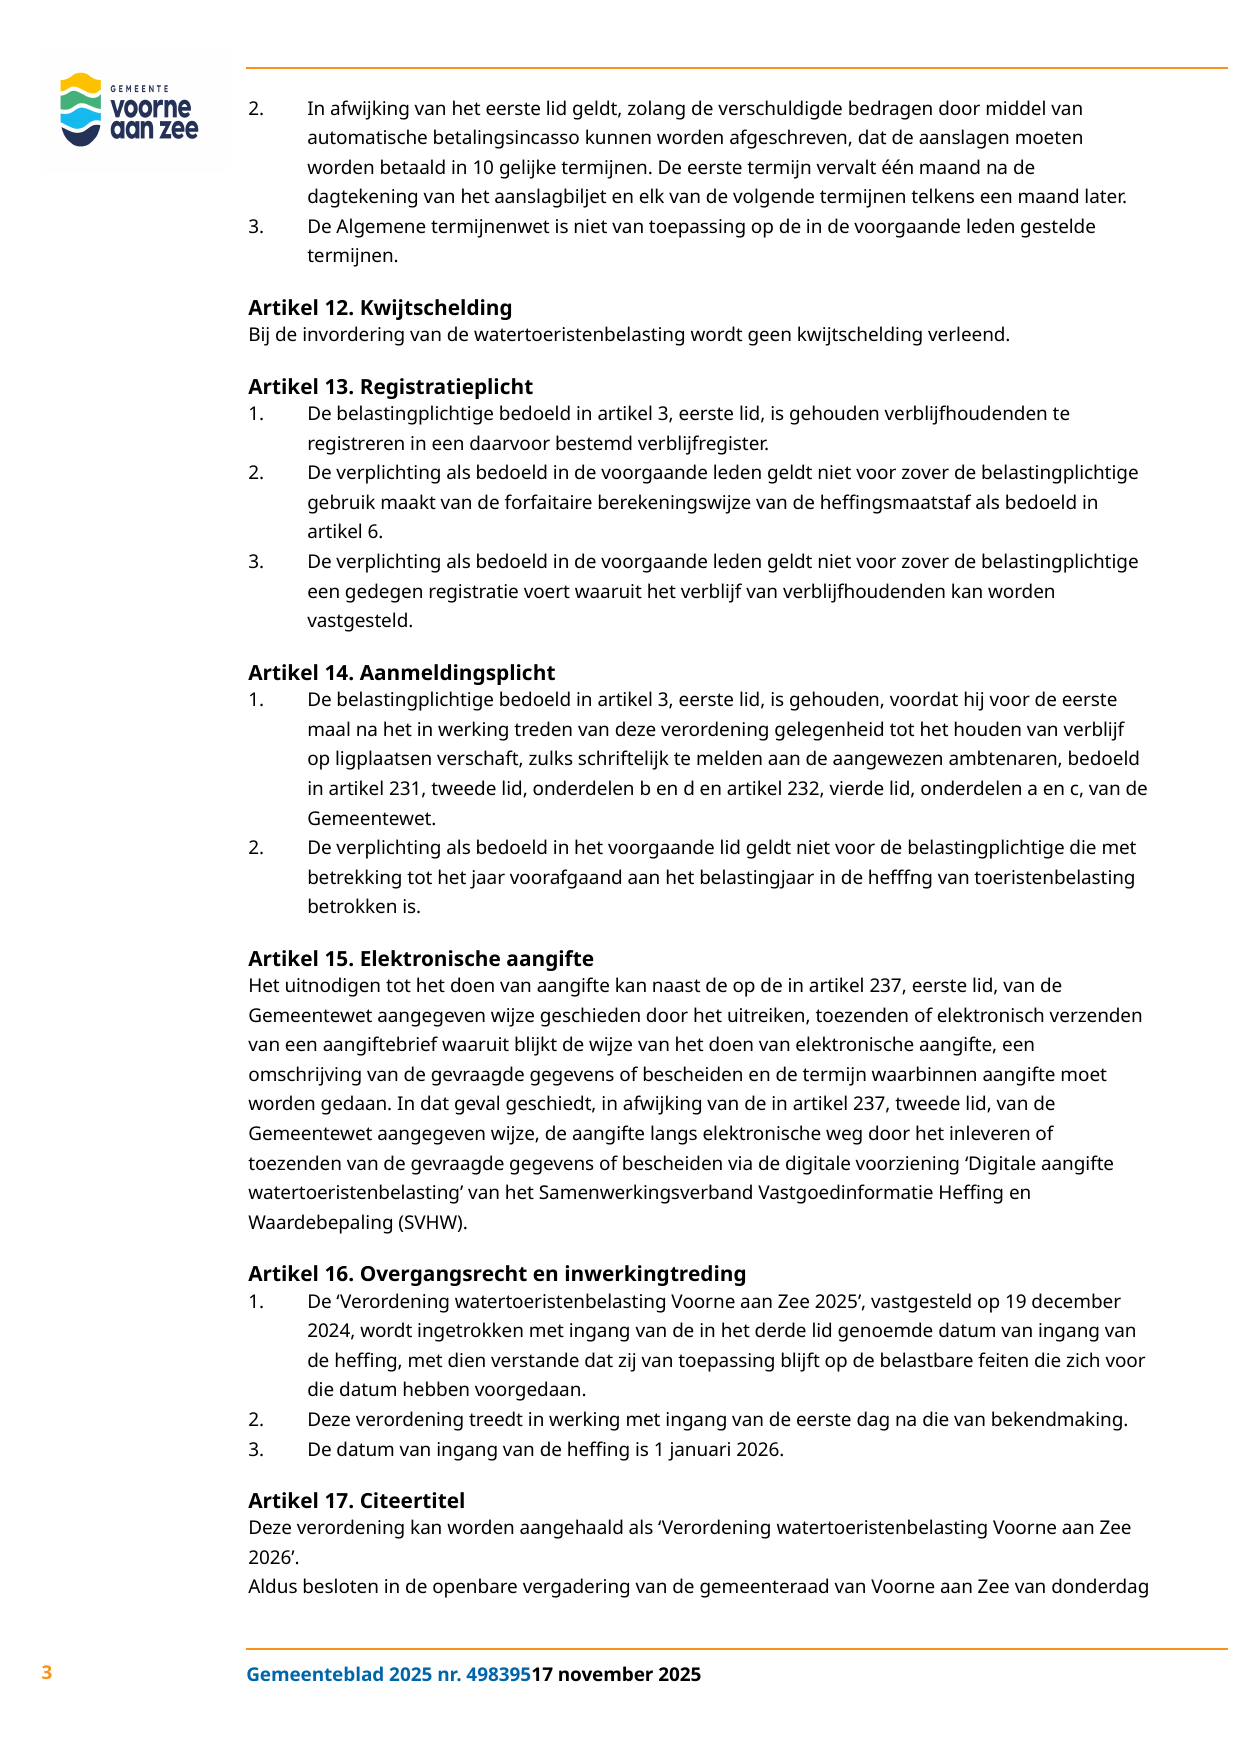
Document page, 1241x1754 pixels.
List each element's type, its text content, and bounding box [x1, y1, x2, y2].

list De Algemene termijnenwet is niet van toepassing op de in de voorgaande leden gestelde termijnen. [248, 213, 1152, 268]
text Artikel 12. Kwijtschelding [248, 293, 1152, 322]
text Aldus besloten in de openbare vergadering van de gemeenteraad van Voorne aan Zee van donderdag [248, 1574, 1152, 1599]
list Deze verordening treedt in werking met ingang van de eerste dag na die van bekendmaking. [248, 1406, 1152, 1432]
text Deze verordening kan worden aangehaald als ‘Verordening watertoeristenbelasting Voorne aan Zee 2026’. [248, 1514, 1152, 1570]
text Artikel 15. Elektronische aangifte [248, 944, 1152, 972]
list De verplichting als bedoeld in de voorgaande leden geldt niet voor zover de belastingplichtige een gedegen registratie voert waaruit het verblijf van verblijfhoudenden kan worden vastgesteld. [248, 548, 1152, 633]
list In afwijking van het eerste lid geldt, zolang de verschuldigde bedragen door middel van automatische betalingsincasso kunnen worden afgeschreven, dat de aanslagen moeten worden betaald in 10 gelijke termijnen. De eerste termijn vervalt één maand na de dagtekening van het aanslagbiljet en elk van de volgende termijnen telkens een maand later. [248, 95, 1152, 209]
list De belastingplichtige bedoeld in artikel 3, eerste lid, is gehouden, voordat hij voor de eerste maal na het in werking treden van deze verordening gelegenheid tot het houden van verblijf op ligplaatsen verschaft, zulks schriftelijk te melden aan de aangewezen ambtenaren, bedoeld in artikel 231, tweede lid, onderdelen b en d en artikel 232, vierde lid, onderdelen a en c, van de Gemeentewet. [248, 686, 1152, 830]
text Artikel 14. Aanmeldingsplicht [248, 658, 1152, 686]
list De verplichting als bedoeld in het voorgaande lid geldt niet voor de belastingplichtige die met betrekking tot het jaar voorafgaand aan het belastingjaar in de hefffng van toeristenbelasting betrokken is. [248, 834, 1152, 919]
text Artikel 16. Overgangsrecht en inwerkingtreding [248, 1259, 1152, 1288]
list De verplichting als bedoeld in de voorgaande leden geldt niet voor zover de belastingplichtige gebruik maakt van de forfaitaire berekeningswijze van de heffingsmaatstaf als bedoeld in artikel 6. [248, 459, 1152, 544]
list De belastingplichtige bedoeld in artikel 3, eerste lid, is gehouden verblijfhoudenden te registreren in een daarvoor bestemd verblijfregister. [248, 400, 1152, 456]
text Het uitnodigen tot het doen van aangifte kan naast de op de in artikel 237, eerste lid, van de Gemeentewet aangegeven wijze geschieden door het uitreiken, toezenden of elektronisch verzenden van een aangiftebrief waaruit blijkt de wijze van het doen van elektronische aangifte, een omschrijving van de gevraagde gegevens of bescheiden en de termijn waarbinnen aangifte moet worden gedaan. In dat geval geschiedt, in afwijking van de in artikel 237, tweede lid, van de Gemeentewet aangegeven wijze, de aangifte langs elektronische weg door het inleveren of toezenden van de gevraagde gegevens of bescheiden via de digitale voorziening ‘Digitale aangifte watertoeristenbelasting’ van het Samenwerkingsverband Vastgoedinformatie Heffing en Waardebepaling (SVHW). [248, 972, 1152, 1235]
list De ‘Verordening watertoeristenbelasting Voorne aan Zee 2025’, vastgesteld op 19 december 2024, wordt ingetrokken met ingang van de in het derde lid genoemde datum van ingang van de heffing, met dien verstande dat zij van toepassing blijft op de belastbare feiten die zich voor die datum hebben voorgedaan. [248, 1288, 1152, 1402]
text Artikel 17. Citeertitel [248, 1486, 1152, 1514]
text Artikel 13. Registratieplicht [248, 372, 1152, 400]
text Bij de invordering van de watertoeristenbelasting wordt geen kwijtschelding verleend. [248, 322, 1152, 347]
list De datum van ingang van de heffing is 1 januari 2026. [248, 1436, 1152, 1461]
picture [41, 47, 231, 172]
